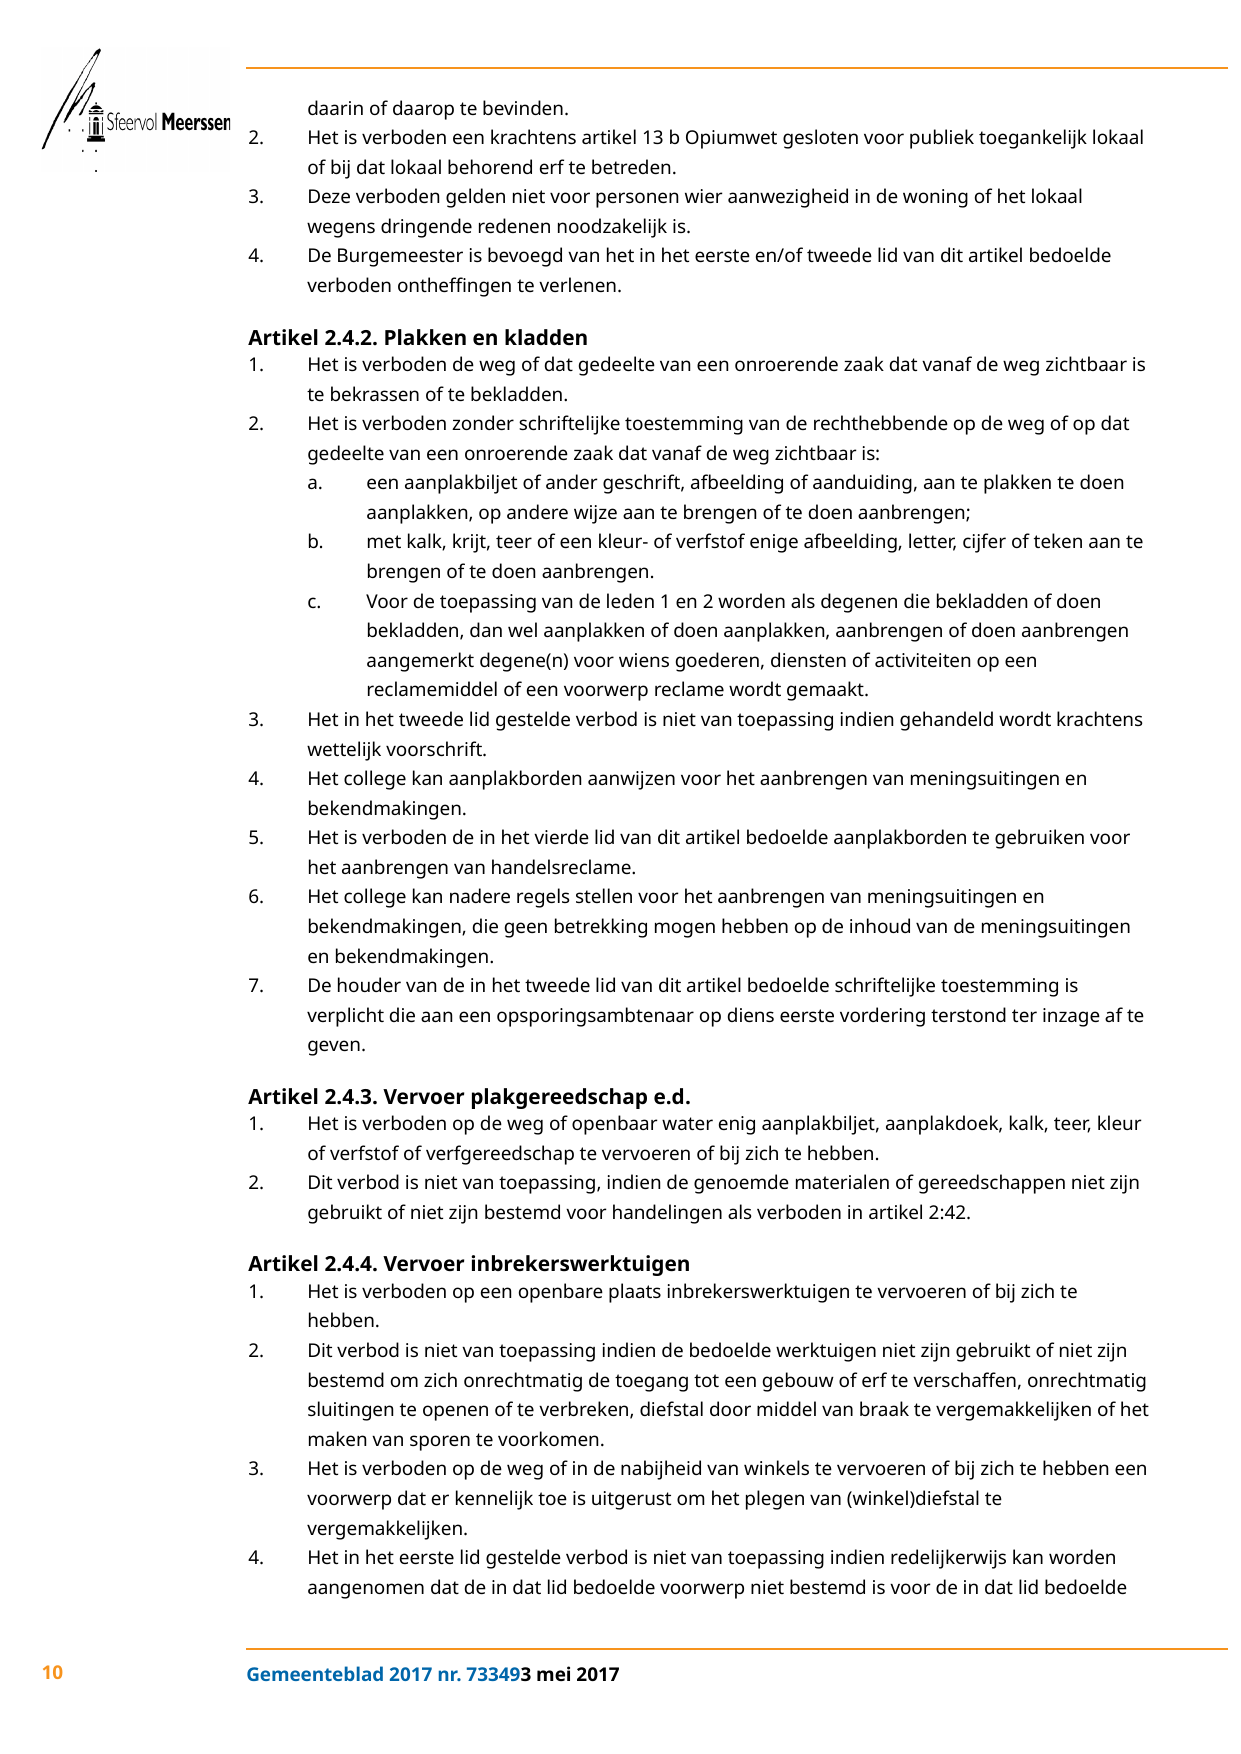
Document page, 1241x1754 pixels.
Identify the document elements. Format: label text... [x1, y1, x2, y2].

list Het college kan aanplakborden aanwijzen voor het aanbrengen van meningsuitingen en bekendmakingen. [248, 765, 1152, 821]
list Het college kan nadere regels stellen voor het aanbrengen van meningsuitingen en bekendmakingen, die geen betrekking mogen hebben op de inhoud van de meningsuitingen en bekendmakingen. [248, 884, 1152, 968]
list een aanplakbiljet of ander geschrift, afbeelding of aanduiding, aan te plakken te doen aanplakken, op andere wijze aan te brengen of te doen aanbrengen; [307, 469, 1152, 525]
list Het is verboden een krachtens artikel 13 b Opiumwet gesloten voor publiek toegankelijk lokaal of bij dat lokaal behorend erf te betreden. [248, 124, 1152, 180]
list De Burgemeester is bevoegd van het in het eerste en/of tweede lid van dit artikel bedoelde verboden ontheffingen te verlenen. [248, 243, 1152, 298]
list Het is verboden op de weg of in de nabijheid van winkels te vervoeren of bij zich te hebben een voorwerp dat er kennelijk toe is uitgerust om het plegen van (winkel)diefstal te vergemakkelijken. [248, 1456, 1152, 1540]
list Voor de toepassing van de leden 1 en 2 worden als degenen die bekladden of doen bekladden, dan wel aanplakken of doen aanplakken, aanbrengen of doen aanbrengen aangemerkt degene(n) voor wiens goederen, diensten of activiteiten op een reclamemiddel of een voorwerp reclame wordt gemaakt. [307, 588, 1152, 702]
list Deze verboden gelden niet voor personen wier aanwezigheid in de woning of het lokaal wegens dringende redenen noodzakelijk is. [248, 183, 1152, 239]
list Het is verboden zonder schriftelijke toestemming van de rechthebbende op de weg of op dat gedeelte van een onroerende zaak dat vanaf de weg zichtbaar is: [248, 410, 1152, 466]
list De houder van de in het tweede lid van dit artikel bedoelde schriftelijke toestemming is verplicht die aan een opsporingsambtenaar op diens eerste vordering terstond ter inzage af te geven. [248, 972, 1152, 1057]
list Het in het eerste lid gestelde verbod is niet van toepassing indien redelijkerwijs kan worden aangenomen dat de in dat lid bedoelde voorwerp niet bestemd is voor de in dat lid bedoelde [248, 1544, 1152, 1599]
list Het is verboden de weg of dat gedeelte van een onroerende zaak dat vanaf de weg zichtbaar is te bekrassen of te bekladden. [248, 351, 1152, 406]
text Artikel 2.4.4. Vervoer inbrekerswerktuigen [248, 1249, 1152, 1278]
list Dit verbod is niet van toepassing indien de bedoelde werktuigen niet zijn gebruikt of niet zijn bestemd om zich onrechtmatig de toegang tot een gebouw of erf te verschaffen, onrechtmatig sluitingen te openen of te verbreken, diefstal door middel van braak te vergemakkelijken of het maken van sporen te voorkomen. [248, 1337, 1152, 1452]
list Het is verboden op de weg of openbaar water enig aanplakbiljet, aanplakdoek, kalk, teer, kleur of verfstof of verfgereedschap te vervoeren of bij zich te hebben. [248, 1110, 1152, 1166]
picture [41, 47, 231, 172]
text Artikel 2.4.2. Plakken en kladden [248, 323, 1152, 351]
list Het in het tweede lid gestelde verbod is niet van toepassing indien gehandeld wordt krachtens wettelijk voorschrift. [248, 706, 1152, 761]
list met kalk, krijt, teer of een kleur- of verfstof enige afbeelding, letter, cijfer of teken aan te brengen of te doen aanbrengen. [307, 529, 1152, 584]
list Het is verboden de in het vierde lid van dit artikel bedoelde aanplakborden te gebruiken voor het aanbrengen van handelsreclame. [248, 824, 1152, 880]
list Het is verboden op een openbare plaats inbrekerswerktuigen te vervoeren of bij zich te hebben. [248, 1278, 1152, 1333]
list Dit verbod is niet van toepassing, indien de genoemde materialen of gereedschappen niet zijn gebruikt of niet zijn bestemd voor handelingen als verboden in artikel 2:42. [248, 1169, 1152, 1225]
list daarin of daarop te bevinden. [248, 95, 1152, 121]
text Artikel 2.4.3. Vervoer plakgereedschap e.d. [248, 1082, 1152, 1110]
